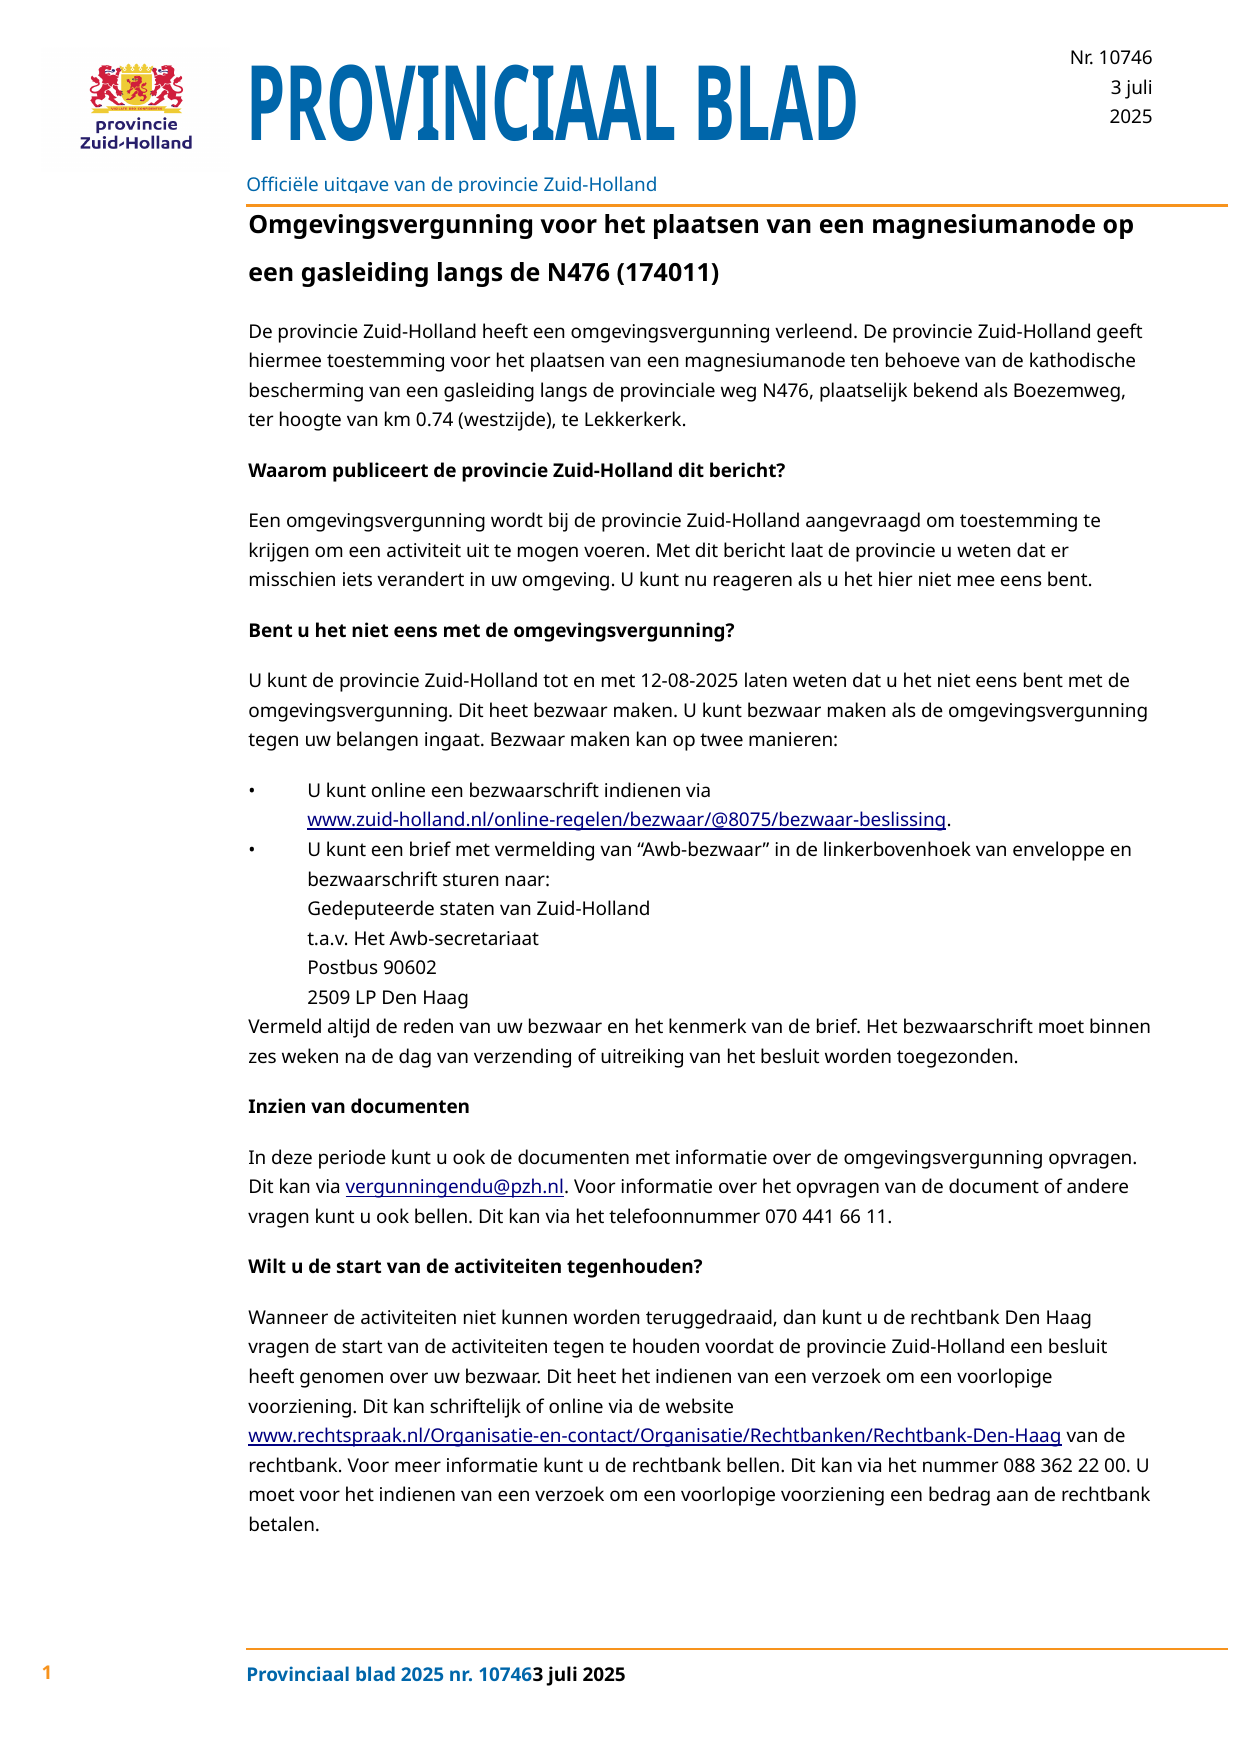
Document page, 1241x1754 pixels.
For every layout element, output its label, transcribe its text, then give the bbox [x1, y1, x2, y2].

text Inzien van documenten [248, 1094, 1152, 1119]
picture [41, 47, 231, 172]
text Een omgevingsvergunning wordt bij de provincie Zuid-Holland aangevraagd om toestemming te krijgen om een activiteit uit te mogen voeren. Met dit bericht laat de provincie u weten dat er misschien iets verandert in uw omgeving. U kunt nu reageren als u het hier niet mee eens bent. [248, 507, 1152, 592]
text In deze periode kunt u ook de documenten met informatie over de omgevingsvergunning opvragen. Dit kan via vergunningendu@pzh.nl. Voor informatie over het opvragen van de document of andere vragen kunt u ook bellen. Dit kan via het telefoonnummer 070 441 66 11. [248, 1144, 1152, 1229]
text Omgevingsvergunning voor het plaatsen van een magnesiumanode op een gasleiding langs de N476 (174011) [248, 207, 1152, 288]
text Wilt u de start van de activiteiten tegenhouden? [248, 1254, 1152, 1279]
list 2509 LP Den Haag [248, 984, 1152, 1010]
list U kunt online een bezwaarschrift indienen via www.zuid-holland.nl/online-regelen/bezwaar/@8075/bezwaar-beslissing. [248, 777, 1152, 832]
text U kunt de provincie Zuid-Holland tot en met 12-08-2025 laten weten dat u het niet eens bent met de omgevingsvergunning. Dit heet bezwaar maken. U kunt bezwaar maken als de omgevingsvergunning tegen uw belangen ingaat. Bezwaar maken kan op twee manieren: [248, 667, 1152, 752]
text De provincie Zuid-Holland heeft een omgevingsvergunning verleend. De provincie Zuid-Holland geeft hiermee toestemming voor het plaatsen van een magnesiumanode ten behoeve van de kathodische bescherming van een gasleiding langs de provinciale weg N476, plaatselijk bekend als Boezemweg, ter hoogte van km 0.74 (westzijde), te Lekkerkerk. [248, 318, 1152, 432]
text Waarom publiceert de provincie Zuid-Holland dit bericht? [248, 457, 1152, 483]
list Postbus 90602 [248, 954, 1152, 980]
list t.a.v. Het Awb-secretariaat [248, 925, 1152, 951]
text Vermeld altijd de reden van uw bezwaar en het kenmerk van de brief. Het bezwaarschrift moet binnen zes weken na de dag van verzending of uitreiking van het besluit worden toegezonden. [248, 1014, 1152, 1069]
text Bent u het niet eens met de omgevingsvergunning? [248, 617, 1152, 643]
list Gedeputeerde staten van Zuid-Holland [248, 895, 1152, 921]
text Wanneer de activiteiten niet kunnen worden teruggedraaid, dan kunt u de rechtbank Den Haag vragen de start van de activiteiten tegen te houden voordat de provincie Zuid-Holland een besluit heeft genomen over uw bezwaar. Dit heet het indienen van een verzoek om een voorlopige voorziening. Dit kan schriftelijk of online via de website www.rechtspraak.nl/Organisatie-en-contact/Organisatie/Rechtbanken/Rechtbank-Den-Haag van de rechtbank. Voor meer informatie kunt u de rechtbank bellen. Dit kan via het nummer 088 362 22 00. U moet voor het indienen van een verzoek om een voorlopige voorziening een bedrag aan de rechtbank betalen. [248, 1304, 1152, 1537]
list U kunt een brief met vermelding van “Awb-bezwaar” in de linkerbovenhoek van enveloppe en bezwaarschrift sturen naar: [248, 836, 1152, 892]
